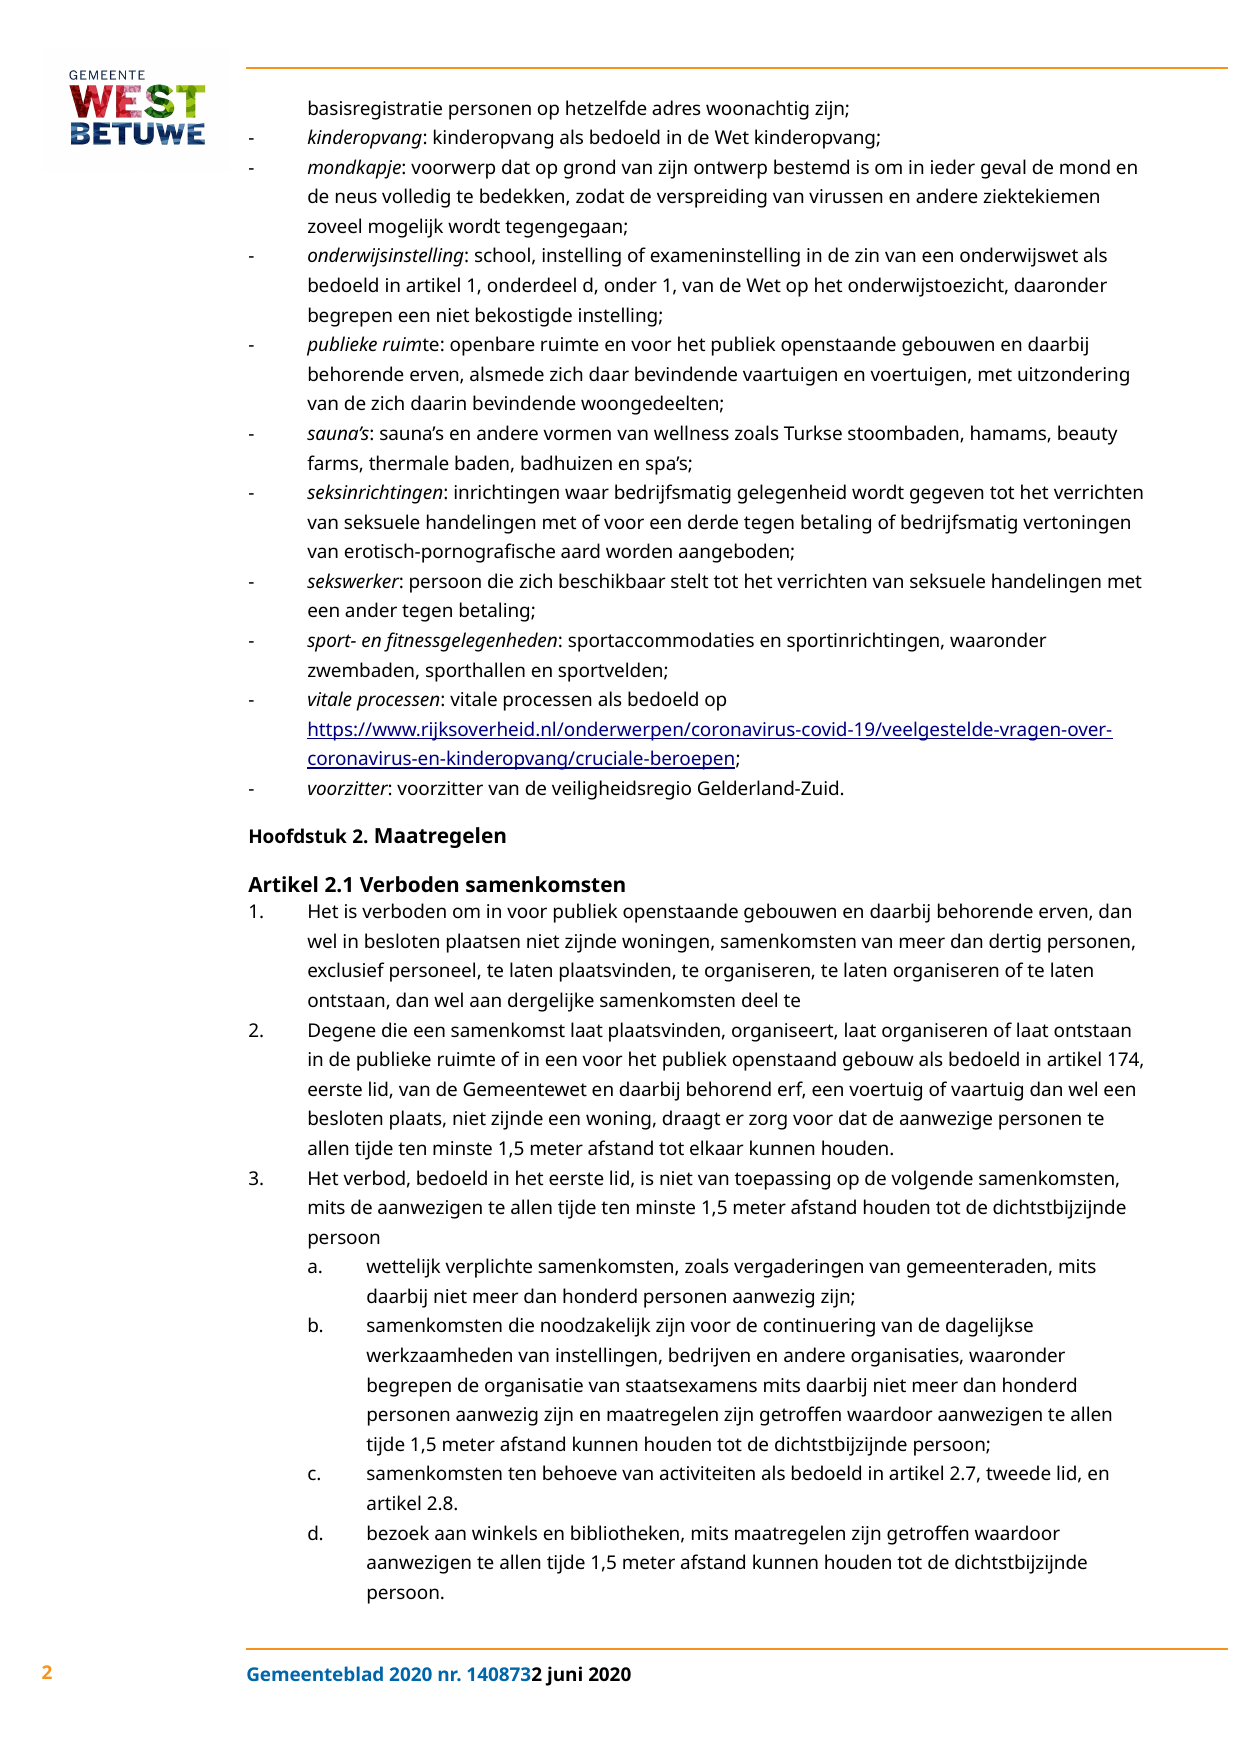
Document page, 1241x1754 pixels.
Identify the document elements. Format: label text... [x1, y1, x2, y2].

list vitale processen: vitale processen als bedoeld op https://www.rijksoverheid.nl/onderwerpen/coronavirus-covid-19/veelgestelde-vragen-over-coronavirus-en-kinderopvang/cruciale-beroepen; [248, 686, 1152, 771]
list voorzitter: voorzitter van de veiligheidsregio Gelderland-Zuid. [248, 775, 1152, 801]
list samenkomsten die noodzakelijk zijn voor de continuering van de dagelijkse werkzaamheden van instellingen, bedrijven en andere organisaties, waaronder begrepen de organisatie van staatsexamens mits daarbij niet meer dan honderd personen aanwezig zijn en maatregelen zijn getroffen waardoor aanwezigen te allen tijde 1,5 meter afstand kunnen houden tot de dichtstbijzijnde persoon; [307, 1313, 1152, 1457]
text Hoofdstuk 2. Maatregelen [248, 821, 1152, 849]
list sauna’s: sauna’s en andere vormen van wellness zoals Turkse stoombaden, hamams, beauty farms, thermale baden, badhuizen en spa’s; [248, 420, 1152, 476]
list seksinrichtingen: inrichtingen waar bedrijfsmatig gelegenheid wordt gegeven tot het verrichten van seksuele handelingen met of voor een derde tegen betaling of bedrijfsmatig vertoningen van erotisch-pornografische aard worden aangeboden; [248, 479, 1152, 564]
picture [41, 47, 231, 172]
list publieke ruimte: openbare ruimte en voor het publiek openstaande gebouwen en daarbij behorende erven, alsmede zich daar bevindende vaartuigen en voertuigen, met uitzondering van de zich daarin bevindende woongedeelten; [248, 331, 1152, 416]
list samenkomsten ten behoeve van activiteiten als bedoeld in artikel 2.7, tweede lid, en artikel 2.8. [307, 1461, 1152, 1516]
list mondkapje: voorwerp dat op grond van zijn ontwerp bestemd is om in ieder geval de mond en de neus volledig te bedekken, zodat de verspreiding van virussen en andere ziektekiemen zoveel mogelijk wordt tegengegaan; [248, 154, 1152, 239]
list Het is verboden om in voor publiek openstaande gebouwen en daarbij behorende erven, dan wel in besloten plaatsen niet zijnde woningen, samenkomsten van meer dan dertig personen, exclusief personeel, te laten plaatsvinden, te organiseren, te laten organiseren of te laten ontstaan, dan wel aan dergelijke samenkomsten deel te [248, 898, 1152, 1013]
list onderwijsinstelling: school, instelling of exameninstelling in de zin van een onderwijswet als bedoeld in artikel 1, onderdeel d, onder 1, van de Wet op het onderwijstoezicht, daaronder begrepen een niet bekostigde instelling; [248, 243, 1152, 328]
list basisregistratie personen op hetzelfde adres woonachtig zijn; [248, 95, 1152, 121]
text Artikel 2.1 Verboden samenkomsten [248, 870, 1152, 898]
list wettelijk verplichte samenkomsten, zoals vergaderingen van gemeenteraden, mits daarbij niet meer dan honderd personen aanwezig zijn; [307, 1253, 1152, 1309]
list kinderopvang: kinderopvang als bedoeld in de Wet kinderopvang; [248, 124, 1152, 150]
list Het verbod, bedoeld in het eerste lid, is niet van toepassing op de volgende samenkomsten, mits de aanwezigen te allen tijde ten minste 1,5 meter afstand houden tot de dichtstbijzijnde persoon [248, 1165, 1152, 1250]
list Degene die een samenkomst laat plaatsvinden, organiseert, laat organiseren of laat ontstaan in de publieke ruimte of in een voor het publiek openstaand gebouw als bedoeld in artikel 174, eerste lid, van de Gemeentewet en daarbij behorend erf, een voertuig of vaartuig dan wel een besloten plaats, niet zijnde een woning, draagt er zorg voor dat de aanwezige personen te allen tijde ten minste 1,5 meter afstand tot elkaar kunnen houden. [248, 1017, 1152, 1161]
list sekswerker: persoon die zich beschikbaar stelt tot het verrichten van seksuele handelingen met een ander tegen betaling; [248, 568, 1152, 623]
list sport- en fitnessgelegenheden: sportaccommodaties en sportinrichtingen, waaronder zwembaden, sporthallen en sportvelden; [248, 627, 1152, 683]
list bezoek aan winkels en bibliotheken, mits maatregelen zijn getroffen waardoor aanwezigen te allen tijde 1,5 meter afstand kunnen houden tot de dichtstbijzijnde persoon. [307, 1520, 1152, 1605]
